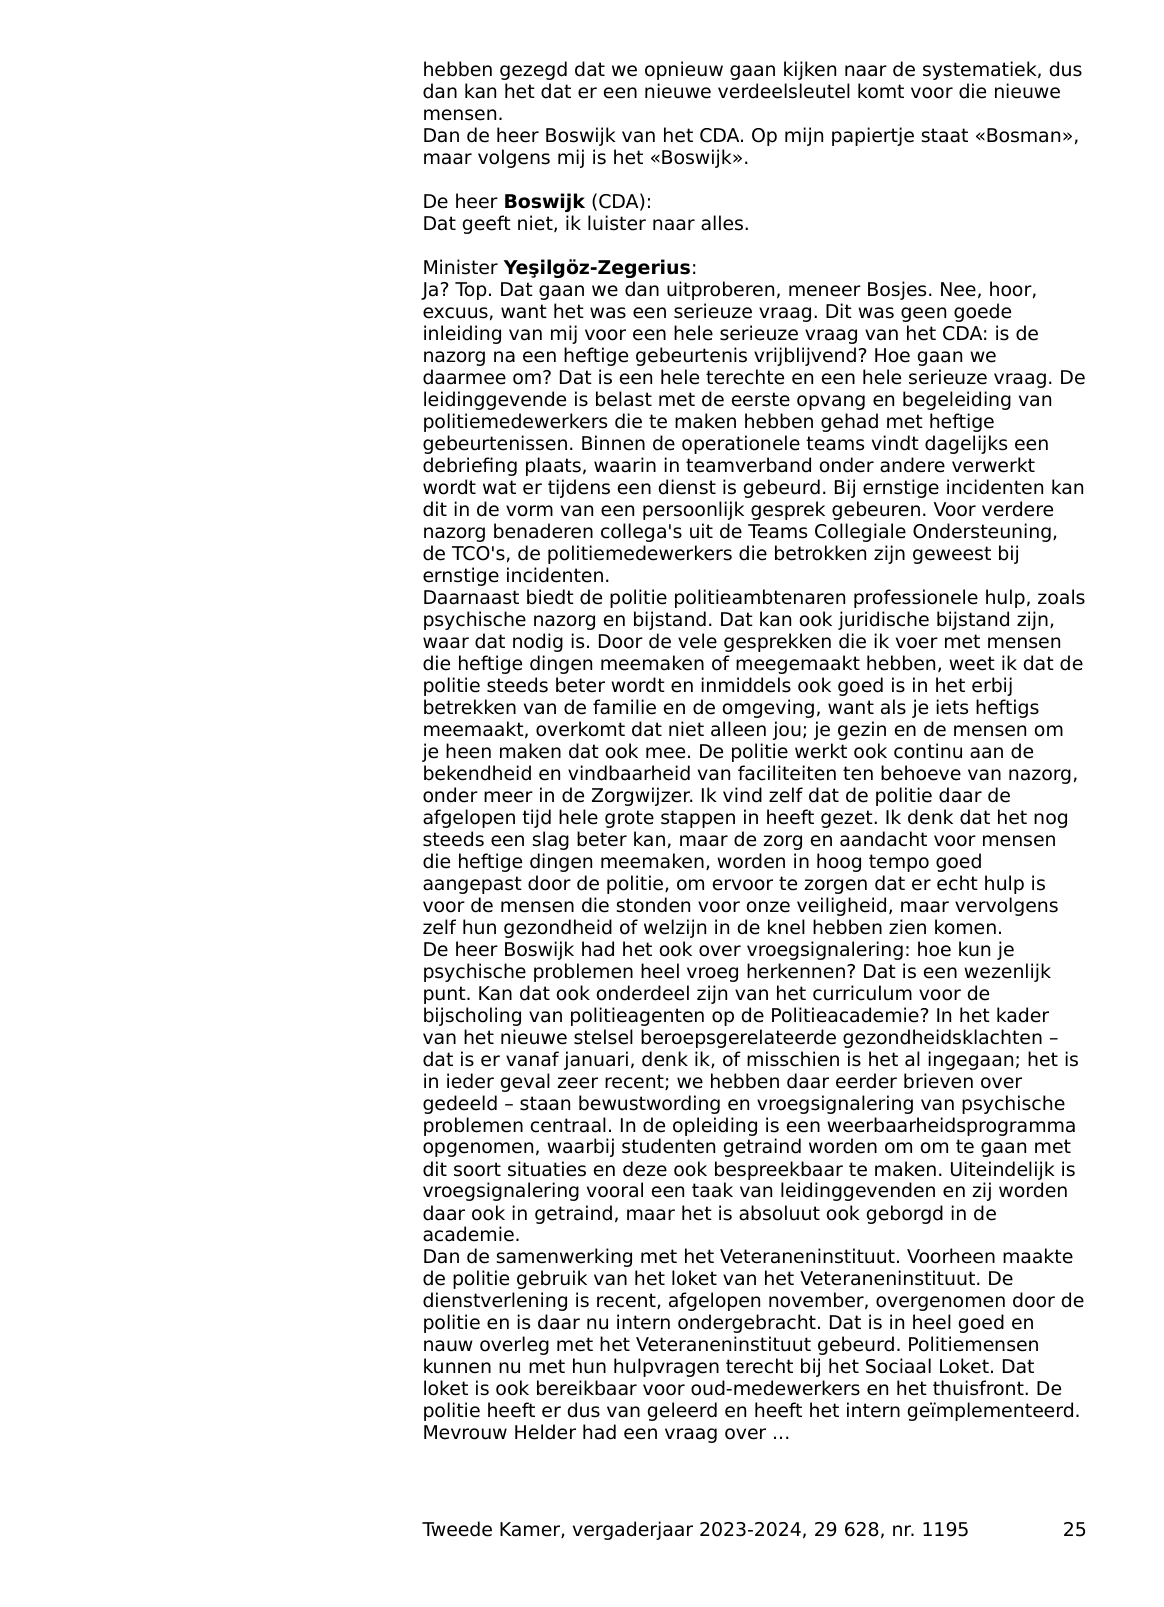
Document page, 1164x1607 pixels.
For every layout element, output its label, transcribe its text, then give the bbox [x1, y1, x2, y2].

text Minister Yeşilgöz-Zegerius: [422, 257, 1087, 279]
text Dan de heer Boswijk van het CDA. Op mijn papiertje staat «Bosman», maar volgens mij is het «Boswijk». [422, 125, 1087, 169]
text De heer Boswijk had het ook over vroegsignalering: hoe kun je psychische problemen heel vroeg herkennen? Dat is een wezenlijk punt. Kan dat ook onderdeel zijn van het curriculum voor de bijscholing van politieagenten op de Politieacademie? In het kader van het nieuwe stelsel beroepsgerelateerde gezondheidsklachten – dat is er vanaf januari, denk ik, of misschien is het al ingegaan; het is in ieder geval zeer recent; we hebben daar eerder brieven over gedeeld – staan bewustwording en vroegsignalering van psychische problemen centraal. In de opleiding is een weerbaarheidsprogramma opgenomen, waarbij studenten getraind worden om om te gaan met dit soort situaties en deze ook bespreekbaar te maken. Uiteindelijk is vroegsignalering vooral een taak van leidinggevenden en zij worden daar ook in getraind, maar het is absoluut ook geborgd in de academie. [422, 939, 1087, 1246]
text Daarnaast biedt de politie politieambtenaren professionele hulp, zoals psychische nazorg en bijstand. Dat kan ook juridische bijstand zijn, waar dat nodig is. Door de vele gesprekken die ik voer met mensen die heftige dingen meemaken of meegemaakt hebben, weet ik dat de politie steeds beter wordt en inmiddels ook goed is in het erbij betrekken van de familie en de omgeving, want als je iets heftigs meemaakt, overkomt dat niet alleen jou; je gezin en de mensen om je heen maken dat ook mee. De politie werkt ook continu aan de bekendheid en vindbaarheid van faciliteiten ten behoeve van nazorg, onder meer in de Zorgwijzer. Ik vind zelf dat de politie daar de afgelopen tijd hele grote stappen in heeft gezet. Ik denk dat het nog steeds een slag beter kan, maar de zorg en aandacht voor mensen die heftige dingen meemaken, worden in hoog tempo goed aangepast door de politie, om ervoor te zorgen dat er echt hulp is voor de mensen die stonden voor onze veiligheid, maar vervolgens zelf hun gezondheid of welzijn in de knel hebben zien komen. [422, 587, 1087, 939]
text Ja? Top. Dat gaan we dan uitproberen, meneer Bosjes. Nee, hoor, excuus, want het was een serieuze vraag. Dit was geen goede inleiding van mij voor een hele serieuze vraag van het CDA: is de nazorg na een heftige gebeurtenis vrijblijvend? Hoe gaan we daarmee om? Dat is een hele terechte en een hele serieuze vraag. De leidinggevende is belast met de eerste opvang en begeleiding van politiemedewerkers die te maken hebben gehad met heftige gebeurtenissen. Binnen de operationele teams vindt dagelijks een debriefing plaats, waarin in teamverband onder andere verwerkt wordt wat er tijdens een dienst is gebeurd. Bij ernstige incidenten kan dit in de vorm van een persoonlijk gesprek gebeuren. Voor verdere nazorg benaderen collega's uit de Teams Collegiale Ondersteuning, de TCO's, de politiemedewerkers die betrokken zijn geweest bij ernstige incidenten. [422, 279, 1087, 587]
text hebben gezegd dat we opnieuw gaan kijken naar de systematiek, dus dan kan het dat er een nieuwe verdeelsleutel komt voor die nieuwe mensen. [422, 59, 1087, 125]
text Dan de samenwerking met het Veteraneninstituut. Voorheen maakte de politie gebruik van het loket van het Veteraneninstituut. De dienstverlening is recent, afgelopen november, overgenomen door de politie en is daar nu intern ondergebracht. Dat is in heel goed en nauw overleg met het Veteraneninstituut gebeurd. Politiemensen kunnen nu met hun hulpvragen terecht bij het Sociaal Loket. Dat loket is ook bereikbaar voor oud-medewerkers en het thuisfront. De politie heeft er dus van geleerd en heeft het intern geïmplementeerd. [422, 1246, 1087, 1422]
text Mevrouw Helder had een vraag over ... [422, 1422, 1087, 1444]
text Dat geeft niet, ik luister naar alles. [422, 213, 1087, 235]
text De heer Boswijk (CDA): [422, 191, 1087, 213]
